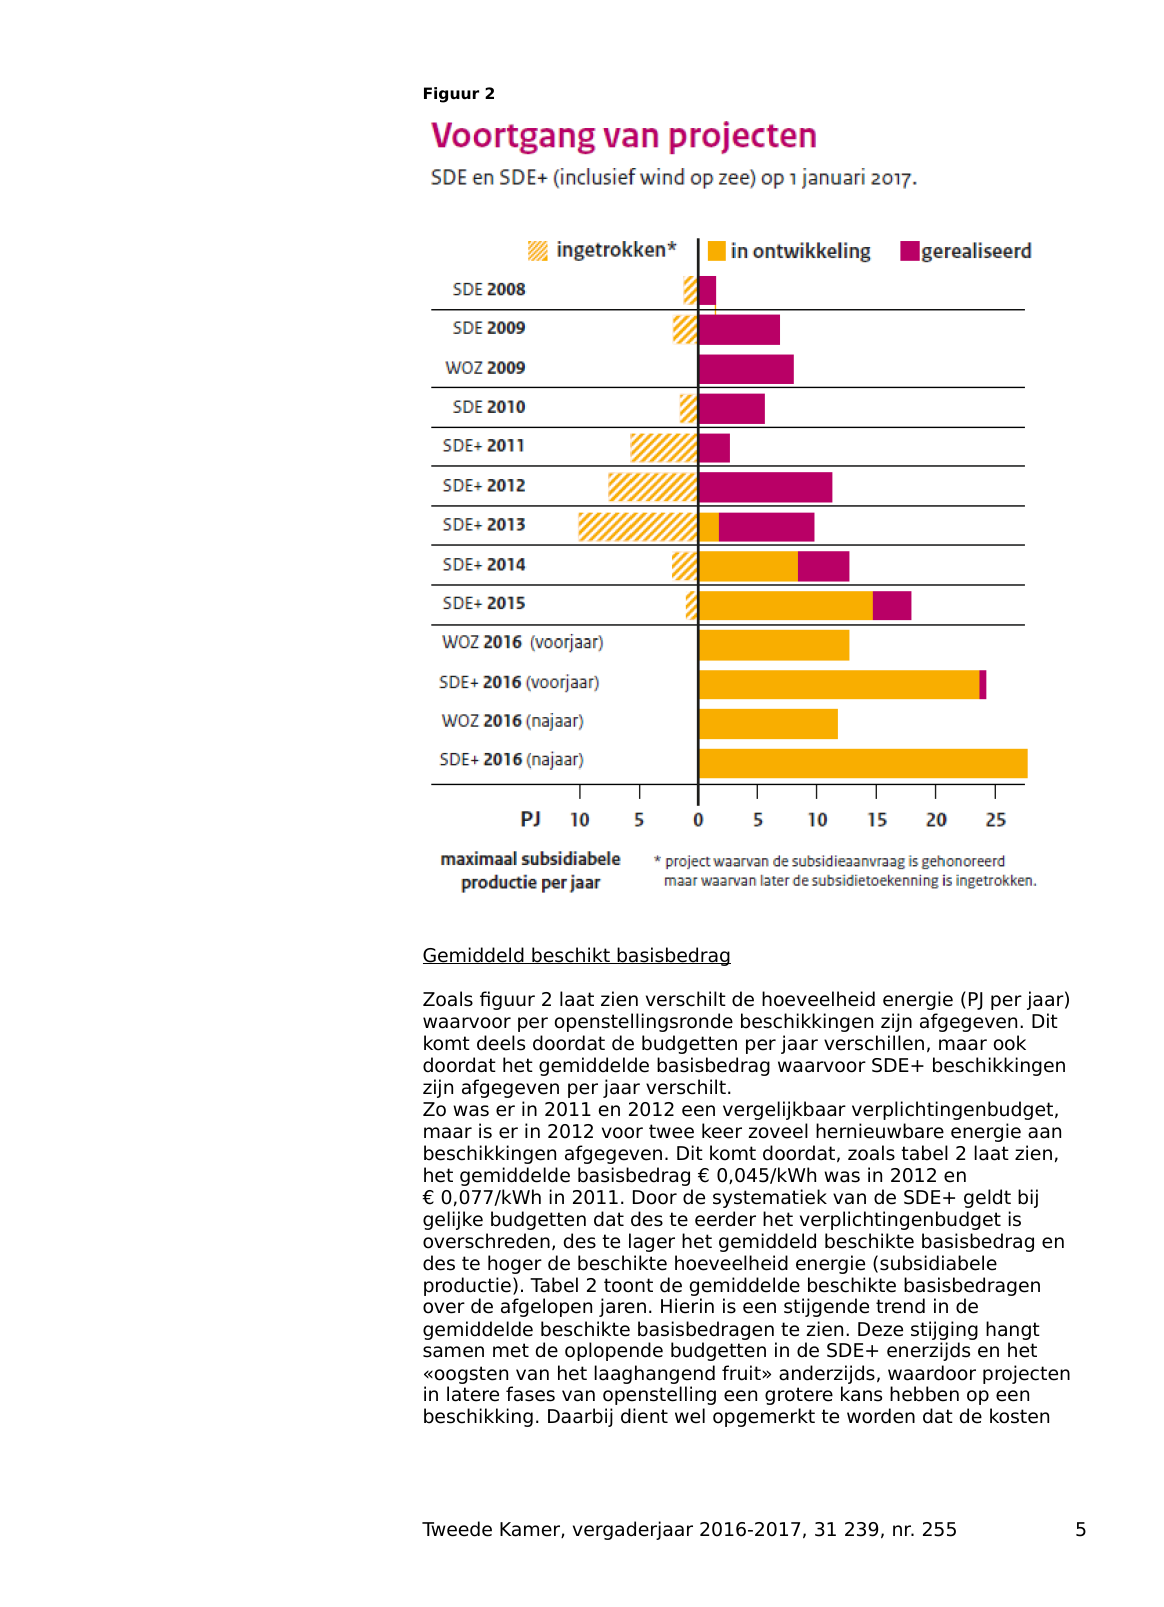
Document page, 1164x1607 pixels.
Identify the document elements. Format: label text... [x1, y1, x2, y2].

text Zo was er in 2011 en 2012 een vergelijkbaar verplichtingenbudget, maar is er in 2012 voor twee keer zoveel hernieuwbare energie aan beschikkingen afgegeven. Dit komt doordat, zoals tabel 2 laat zien, het gemiddelde basisbedrag € 0,045/kWh was in 2012 en € 0,077/kWh in 2011. Door de systematiek van de SDE+ geldt bij gelijke budgetten dat des te eerder het verplichtingenbudget is overschreden, des te lager het gemiddeld beschikte basisbedrag en des te hoger de beschikte hoeveelheid energie (subsidiabele productie). Tabel 2 toont de gemiddelde beschikte basisbedragen over de afgelopen jaren. Hierin is een stijgende trend in de gemiddelde beschikte basisbedragen te zien. Deze stijging hangt samen met de oplopende budgetten in de SDE+ enerzijds en het «oogsten van het laaghangend fruit» anderzijds, waardoor projecten in latere fases van openstelling een grotere kans hebben op een beschikking. Daarbij dient wel opgemerkt te worden dat de kosten [422, 1099, 1087, 1428]
picture [422, 115, 1049, 901]
text Figuur 2 [422, 85, 1048, 103]
text Zoals figuur 2 laat zien verschilt de hoeveelheid energie (PJ per jaar) waarvoor per openstellingsronde beschikkingen zijn afgegeven. Dit komt deels doordat de budgetten per jaar verschillen, maar ook doordat het gemiddelde basisbedrag waarvoor SDE+ beschikkingen zijn afgegeven per jaar verschilt. [422, 989, 1087, 1099]
subtitle Gemiddeld beschikt basisbedrag [422, 944, 1087, 967]
